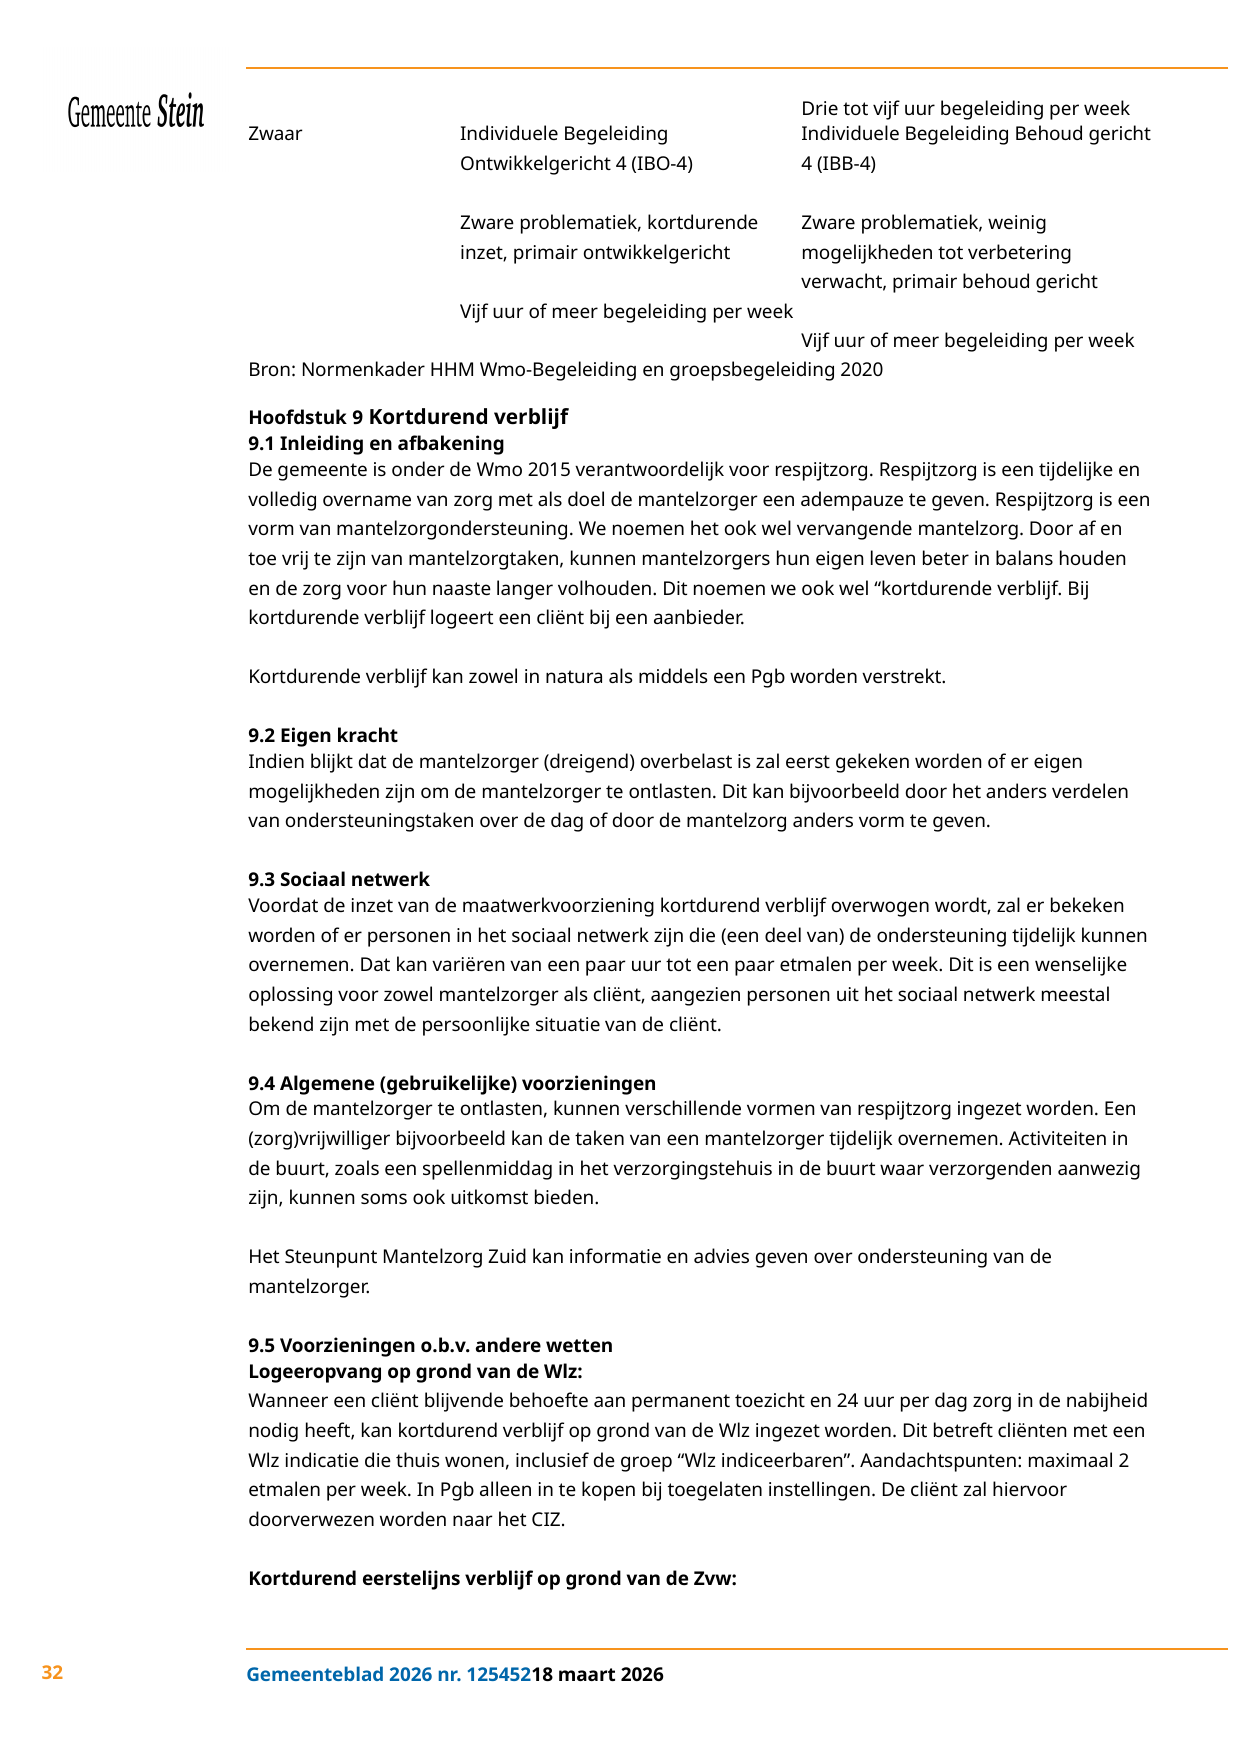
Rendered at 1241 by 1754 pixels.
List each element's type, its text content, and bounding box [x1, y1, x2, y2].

text Wanneer een cliënt blijvende behoefte aan permanent toezicht en 24 uur per dag zorg in de nabijheid nodig heeft, kan kortdurend verblijf op grond van de Wlz ingezet worden. Dit betreft cliënten met een Wlz indicatie die thuis wonen, inclusief de groep “Wlz indiceerbaren”. Aandachtspunten: maximaal 2 etmalen per week. In Pgb alleen in te kopen bij toegelaten instellingen. De cliënt zal hiervoor doorverwezen worden naar het CIZ. [248, 1388, 1152, 1532]
table_cell Zwaar [248, 121, 460, 353]
text Kortdurend eerstelijns verblijf op grond van de Zvw: [248, 1565, 1152, 1591]
text Voordat de inzet van de maatwerkvoorziening kortdurend verblijf overwogen wordt, zal er bekeken worden of er personen in het sociaal netwerk zijn die (een deel van) de ondersteuning tijdelijk kunnen overnemen. Dat kan variëren van een paar uur tot een paar etmalen per week. Dit is een wenselijke oplossing voor zowel mantelzorger als cliënt, aangezien personen uit het sociaal netwerk meestal bekend zijn met de persoonlijke situatie van de cliënt. [248, 892, 1152, 1036]
text Om de mantelzorger te ontlasten, kunnen verschillende vormen van respijtzorg ingezet worden. Een (zorg)vrijwilliger bijvoorbeeld kan de taken van een mantelzorger tijdelijk overnemen. Activiteiten in de buurt, zoals een spellenmiddag in het verzorgingstehuis in de buurt waar verzorgenden aanwezig zijn, kunnen soms ook uitkomst bieden. [248, 1096, 1152, 1210]
text 9.1 Inleiding en afbakening [248, 431, 1152, 456]
text Het Steunpunt Mantelzorg Zuid kan informatie en advies geven over ondersteuning van de mantelzorger. [248, 1243, 1152, 1299]
table_cell [248, 95, 460, 121]
text 9.4 Algemene (gebruikelijke) voorzieningen [248, 1070, 1152, 1096]
text Bron: Normenkader HHM Wmo-Begeleiding en groepsbegeleiding 2020 [248, 357, 1152, 382]
text 9.5 Voorzieningen o.b.v. andere wetten [248, 1332, 1152, 1358]
text 9.3 Sociaal netwerk [248, 867, 1152, 892]
text Logeeropvang op grond van de Wlz: [248, 1358, 1152, 1384]
table_cell Drie tot vijf uur begeleiding per week [801, 95, 1152, 121]
text Kortdurende verblijf kan zowel in natura als middels een Pgb worden verstrekt. [248, 663, 1152, 689]
text 9.2 Eigen kracht [248, 723, 1152, 748]
table_cell [460, 95, 801, 121]
picture [41, 47, 231, 172]
text De gemeente is onder de Wmo 2015 verantwoordelijk voor respijtzorg. Respijtzorg is een tijdelijke en volledig overname van zorg met als doel de mantelzorger een adempauze te geven. Respijtzorg is een vorm van mantelzorgondersteuning. We noemen het ook wel vervangende mantelzorg. Door af en toe vrij te zijn van mantelzorgtaken, kunnen mantelzorgers hun eigen leven beter in balans houden en de zorg voor hun naaste langer volhouden. Dit noemen we ook wel “kortdurende verblijf. Bij kortdurende verblijf logeert een cliënt bij een aanbieder. [248, 456, 1152, 630]
text Indien blijkt dat de mantelzorger (dreigend) overbelast is zal eerst gekeken worden of er eigen mogelijkheden zijn om de mantelzorger te ontlasten. Dit kan bijvoorbeeld door het anders verdelen van ondersteuningstaken over de dag of door de mantelzorg anders vorm te geven. [248, 748, 1152, 833]
text Hoofdstuk 9 Kortdurend verblijf [248, 402, 1152, 431]
table_cell Individuele Begeleiding Ontwikkelgericht 4 (IBO-4) Zware problematiek, kortdurende inzet, primair ontwikkelgericht Vijf uur of meer begeleiding per week [460, 121, 801, 353]
table_cell Individuele Begeleiding Behoud gericht 4 (IBB-4) Zware problematiek, weinig mogelijkheden tot verbetering verwacht, primair behoud gericht Vijf uur of meer begeleiding per week [801, 121, 1152, 353]
